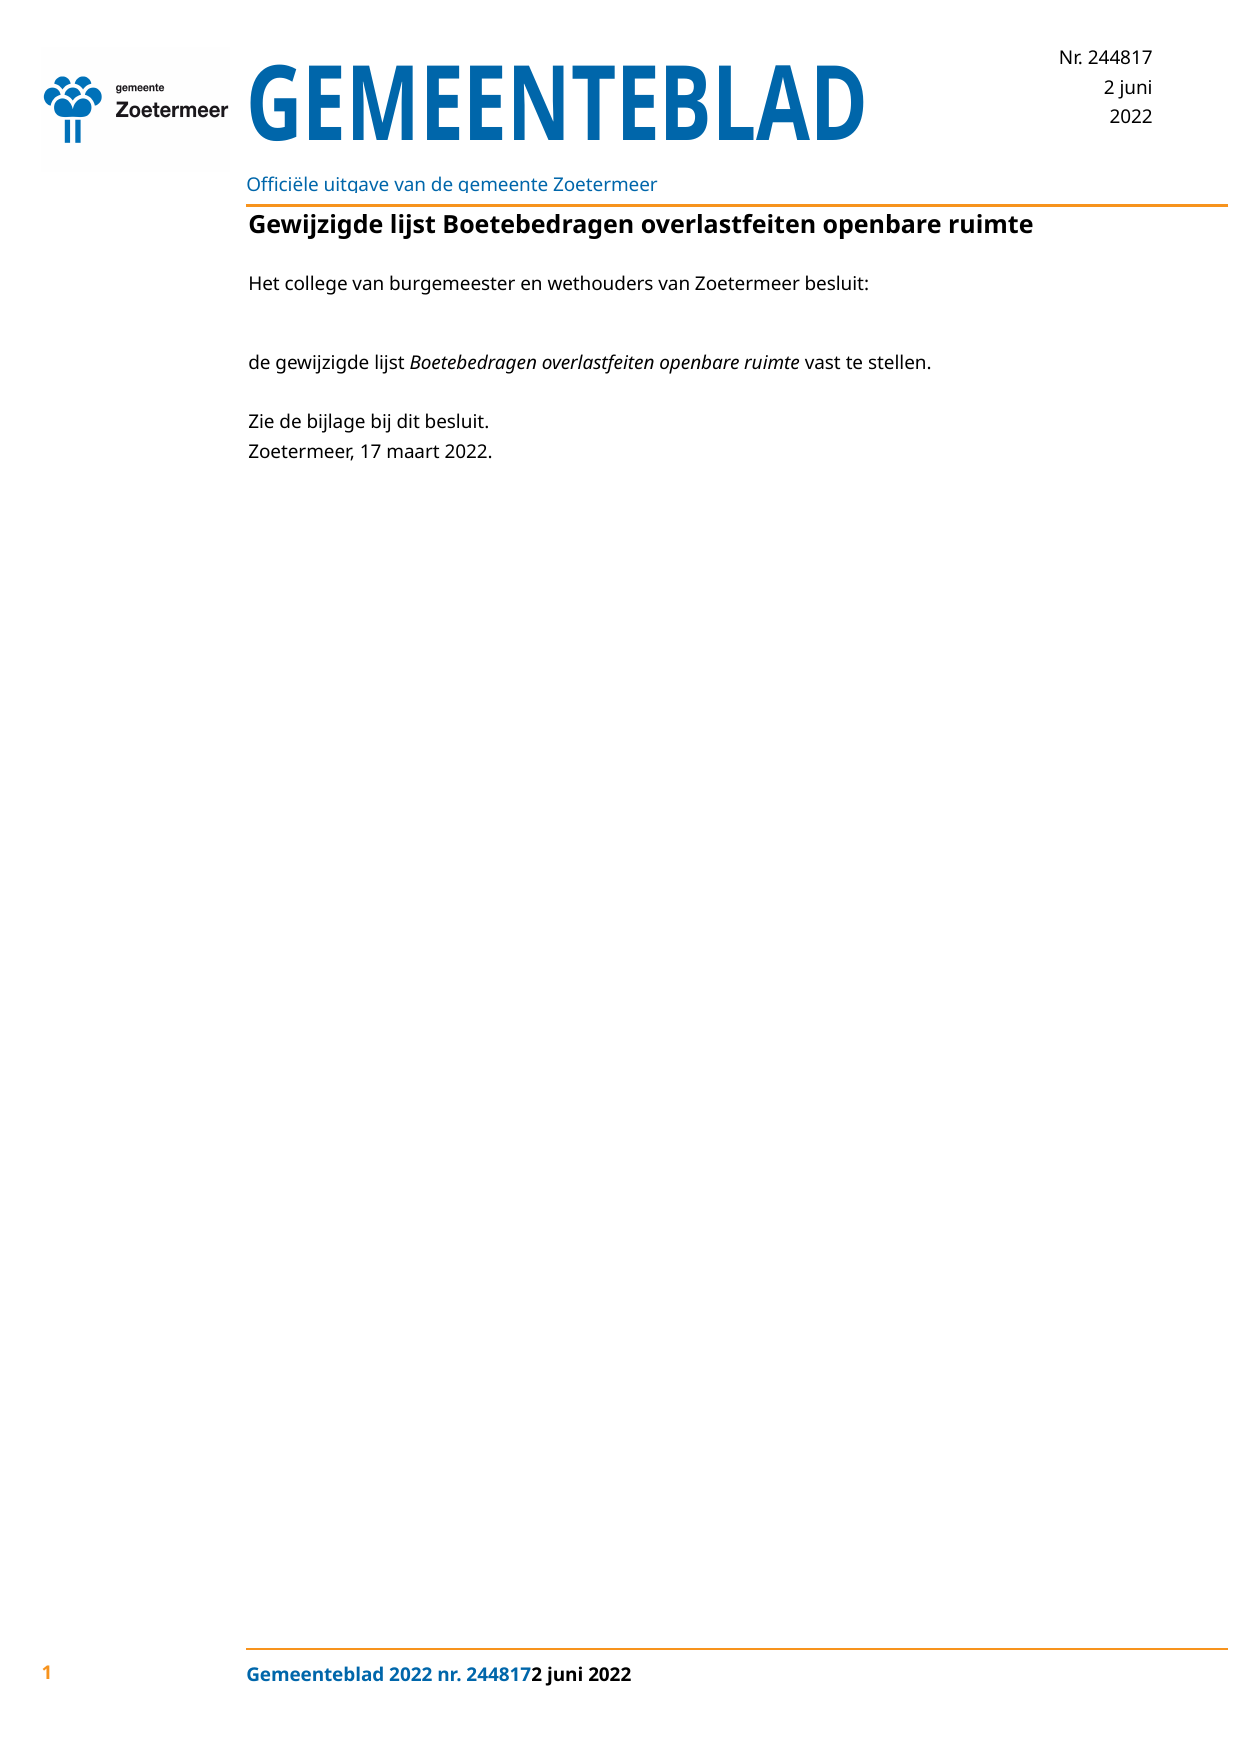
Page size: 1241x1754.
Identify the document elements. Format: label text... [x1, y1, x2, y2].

text Gewijzigde lijst Boetebedragen overlastfeiten openbare ruimte [248, 207, 1152, 241]
text Het college van burgemeester en wethouders van Zoetermeer besluit: [248, 270, 1152, 296]
text de gewijzigde lijst Boetebedragen overlastfeiten openbare ruimte vast te stellen. [248, 349, 1152, 375]
text Zie de bijlage bij dit besluit. [248, 408, 1152, 434]
picture [41, 47, 231, 172]
text Zoetermeer, 17 maart 2022. [248, 438, 1152, 464]
